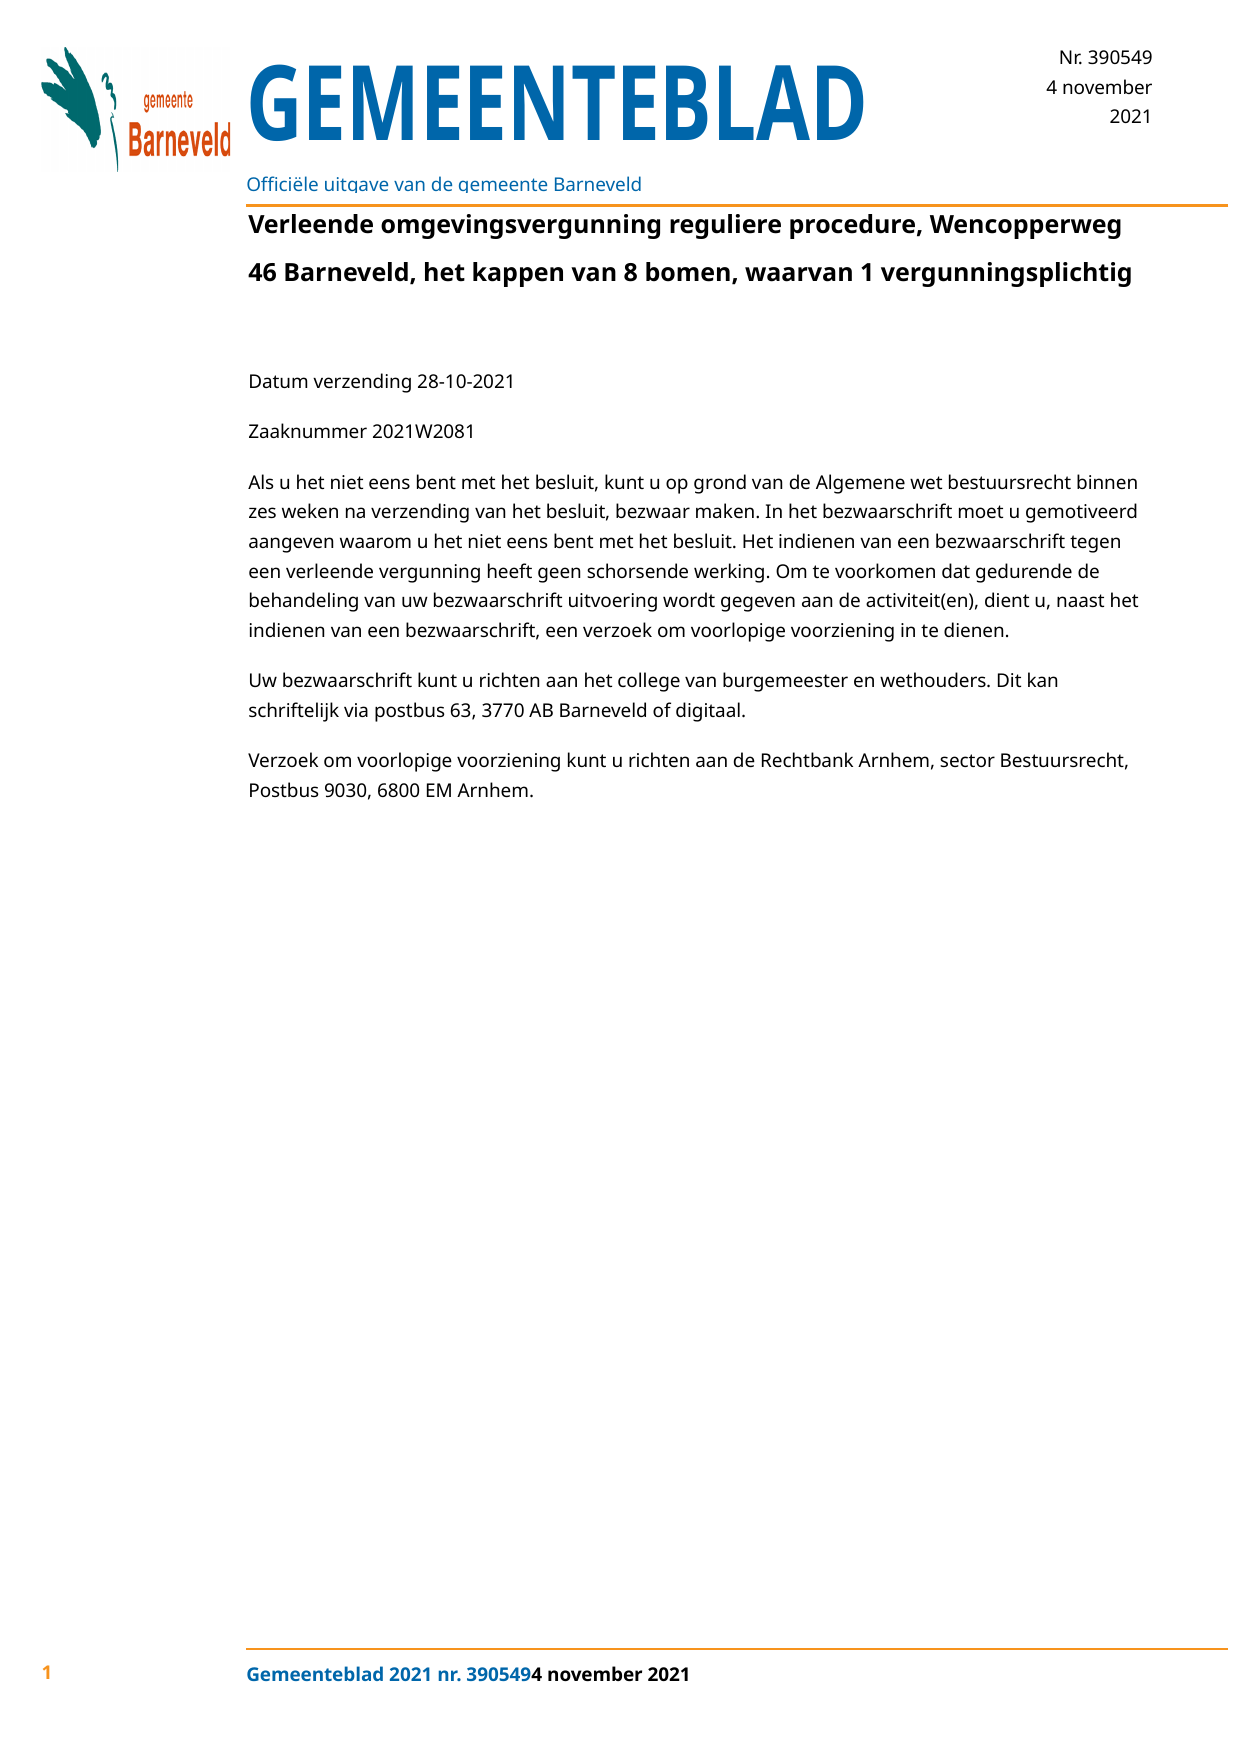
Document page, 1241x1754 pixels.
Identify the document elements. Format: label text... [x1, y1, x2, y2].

text Verleende omgevingsvergunning reguliere procedure, Wencopperweg 46 Barneveld, het kappen van 8 bomen, waarvan 1 vergunningsplichtig [248, 207, 1152, 288]
text Datum verzending 28-10-2021 [248, 368, 1152, 394]
picture [41, 47, 231, 172]
text Zaaknummer 2021W2081 [248, 419, 1152, 444]
text Als u het niet eens bent met het besluit, kunt u op grond van de Algemene wet bestuursrecht binnen zes weken na verzending van het besluit, bezwaar maken. In het bezwaarschrift moet u gemotiveerd aangeven waarom u het niet eens bent met het besluit. Het indienen van een bezwaarschrift tegen een verleende vergunning heeft geen schorsende werking. Om te voorkomen dat gedurende de behandeling van uw bezwaarschrift uitvoering wordt gegeven aan de activiteit(en), dient u, naast het indienen van een bezwaarschrift, een verzoek om voorlopige voorziening in te dienen. [248, 469, 1152, 643]
text Verzoek om voorlopige voorziening kunt u richten aan de Rechtbank Arnhem, sector Bestuursrecht, Postbus 9030, 6800 EM Arnhem. [248, 747, 1152, 803]
text Uw bezwaarschrift kunt u richten aan het college van burgemeester en wethouders. Dit kan schriftelijk via postbus 63, 3770 AB Barneveld of digitaal. [248, 667, 1152, 723]
